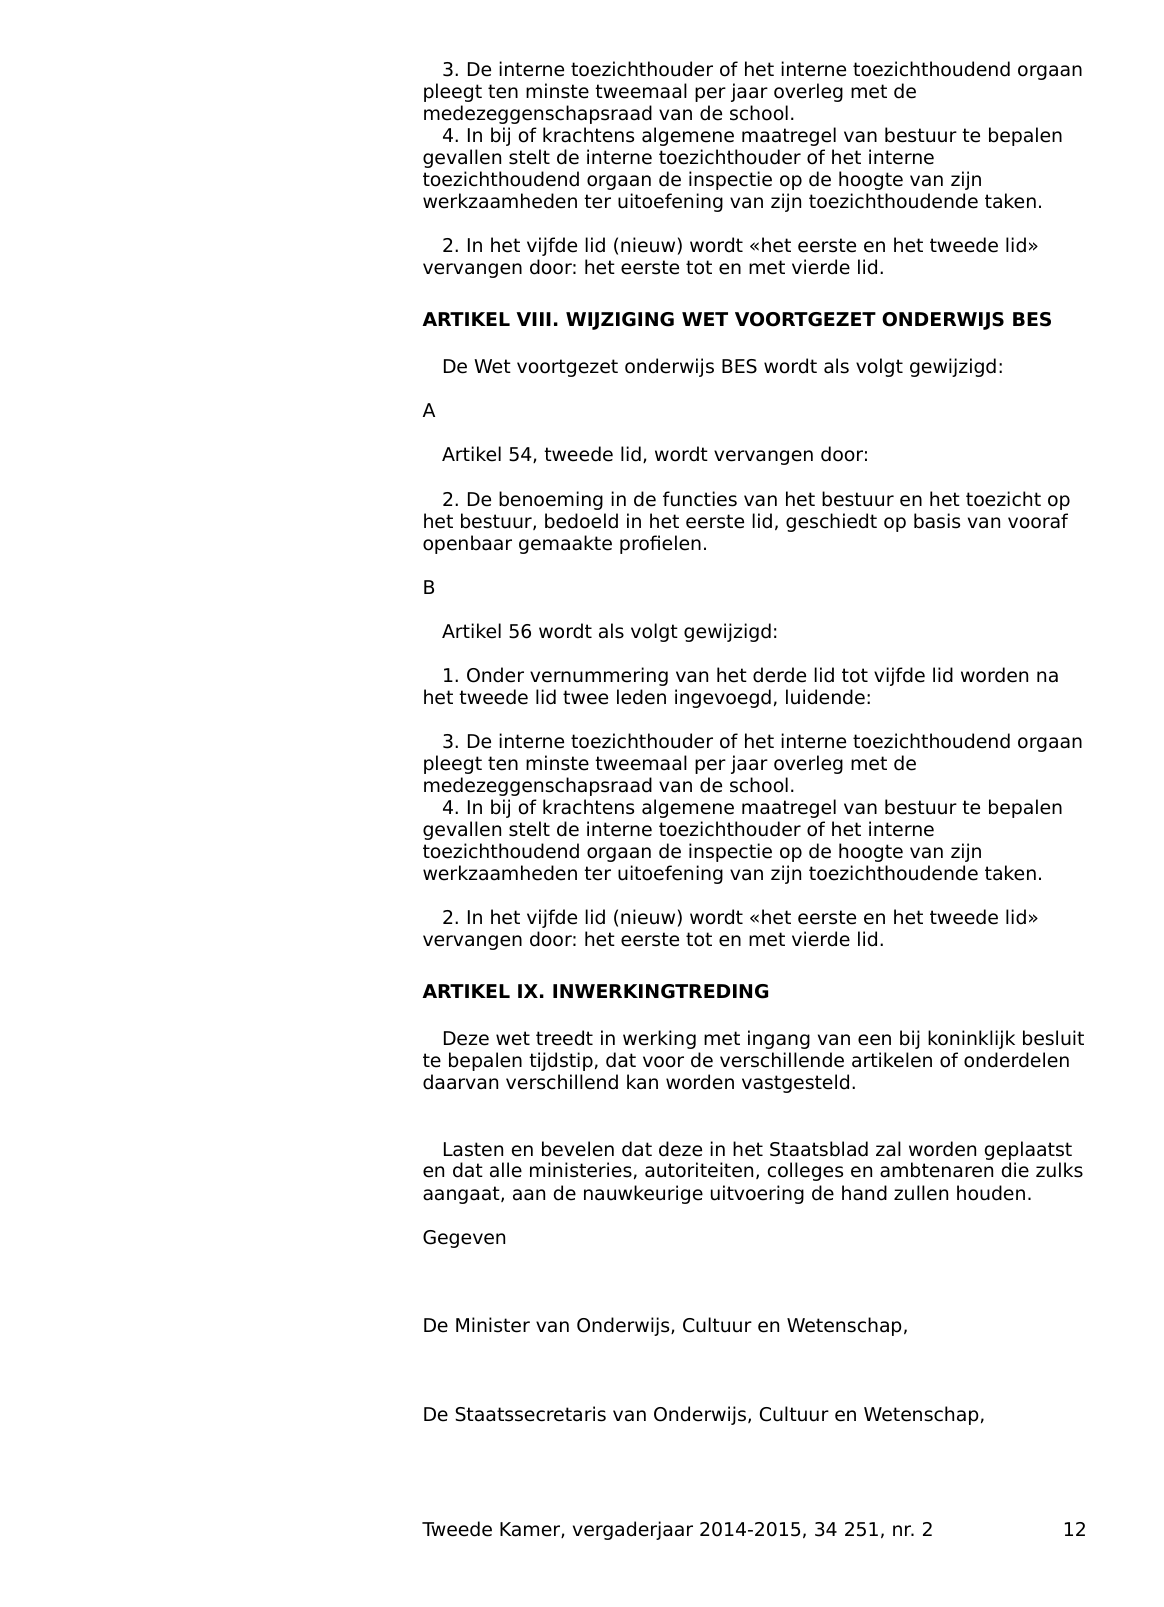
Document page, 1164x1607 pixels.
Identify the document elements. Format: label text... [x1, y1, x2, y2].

text De Minister van Onderwijs, Cultuur en Wetenschap, [422, 1315, 1087, 1337]
text 1. Onder vernummering van het derde lid tot vijfde lid worden na het tweede lid twee leden ingevoegd, luidende: [422, 665, 1087, 709]
text Artikel 56 wordt als volgt gewijzigd: [422, 621, 1087, 643]
text 2. In het vijfde lid (nieuw) wordt «het eerste en het tweede lid» vervangen door: het eerste tot en met vierde lid. [422, 907, 1087, 951]
text Artikel 54, tweede lid, wordt vervangen door: [422, 444, 1087, 466]
text De Wet voortgezet onderwijs BES wordt als volgt gewijzigd: [422, 356, 1087, 378]
text 2. In het vijfde lid (nieuw) wordt «het eerste en het tweede lid» vervangen door: het eerste tot en met vierde lid. [422, 235, 1087, 279]
text Deze wet treedt in werking met ingang van een bij koninklijk besluit te bepalen tijdstip, dat voor de verschillende artikelen of onderdelen daarvan verschillend kan worden vastgesteld. [422, 1028, 1087, 1094]
text 4. In bij of krachtens algemene maatregel van bestuur te bepalen gevallen stelt de interne toezichthouder of het interne toezichthoudend orgaan de inspectie op de hoogte van zijn werkzaamheden ter uitoefening van zijn toezichthoudende taken. [422, 125, 1087, 213]
text Gegeven [422, 1227, 1087, 1248]
subtitle ARTIKEL VIII. WIJZIGING WET VOORTGEZET ONDERWIJS BES [422, 309, 1087, 331]
text A [422, 400, 1087, 422]
subtitle ARTIKEL IX. INWERKINGTREDING [422, 981, 1087, 1003]
text Lasten en bevelen dat deze in het Staatsblad zal worden geplaatst en dat alle ministeries, autoriteiten, colleges en ambtenaren die zulks aangaat, aan de nauwkeurige uitvoering de hand zullen houden. [422, 1138, 1087, 1204]
text 3. De interne toezichthouder of het interne toezichthoudend orgaan pleegt ten minste tweemaal per jaar overleg met de medezeggenschapsraad van de school. [422, 731, 1087, 797]
text 4. In bij of krachtens algemene maatregel van bestuur te bepalen gevallen stelt de interne toezichthouder of het interne toezichthoudend orgaan de inspectie op de hoogte van zijn werkzaamheden ter uitoefening van zijn toezichthoudende taken. [422, 797, 1087, 885]
text 3. De interne toezichthouder of het interne toezichthoudend orgaan pleegt ten minste tweemaal per jaar overleg met de medezeggenschapsraad van de school. [422, 59, 1087, 125]
text 2. De benoeming in de functies van het bestuur en het toezicht op het bestuur, bedoeld in het eerste lid, geschiedt op basis van vooraf openbaar gemaakte profielen. [422, 488, 1087, 554]
text B [422, 577, 1087, 599]
text De Staatssecretaris van Onderwijs, Cultuur en Wetenschap, [422, 1404, 1087, 1426]
